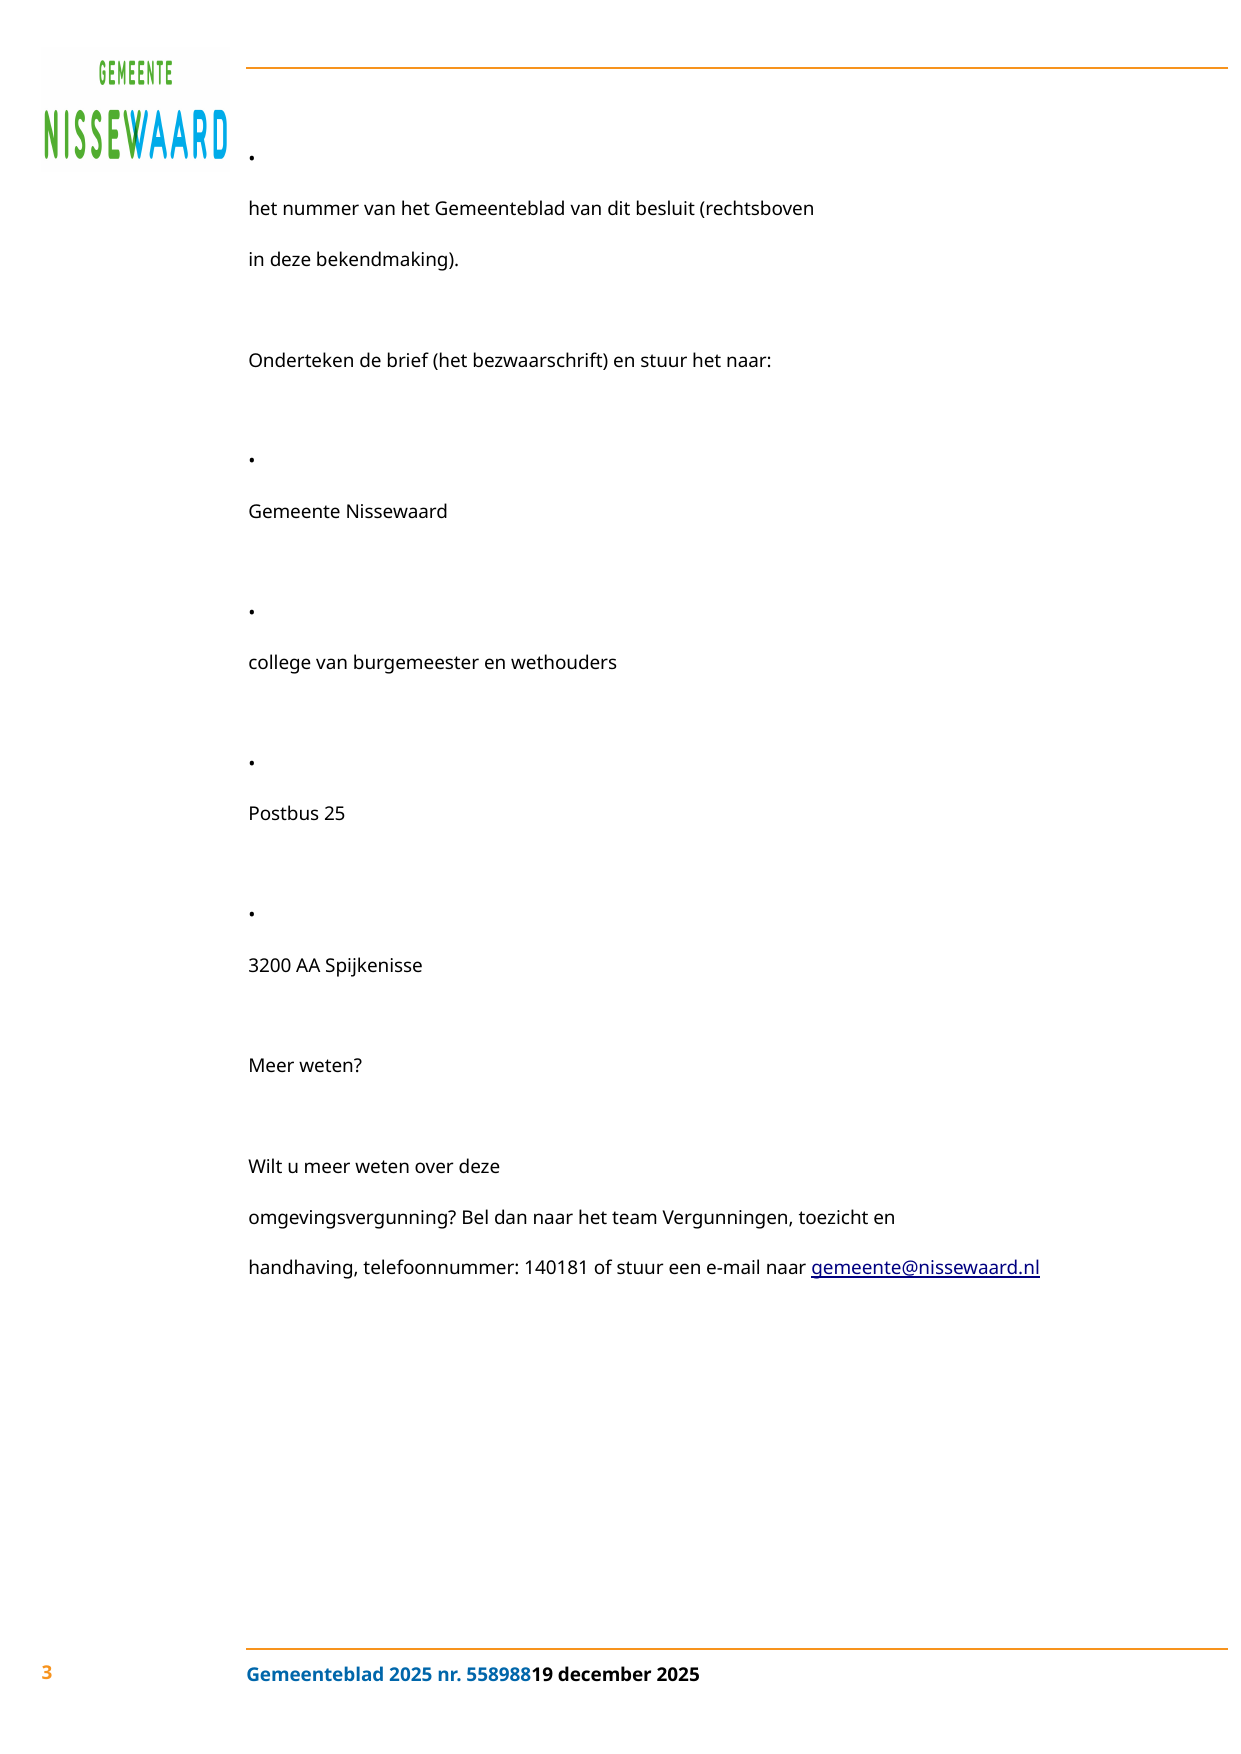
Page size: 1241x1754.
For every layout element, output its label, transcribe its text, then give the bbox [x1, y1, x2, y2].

text college van burgemeester en wethouders [248, 649, 1152, 675]
text • [248, 145, 1152, 171]
text Gemeente Nissewaard [248, 498, 1152, 524]
text Onderteken de brief (het bezwaarschrift) en stuur het naar: [248, 347, 1152, 373]
text het nummer van het Gemeenteblad van dit besluit (rechtsboven [248, 196, 1152, 221]
text • [248, 901, 1152, 927]
text • [248, 750, 1152, 776]
text handhaving, telefoonnummer: 140181 of stuur een e-mail naar gemeente@nissewaard.nl [248, 1254, 1152, 1280]
picture [41, 47, 231, 172]
text • [248, 599, 1152, 625]
text Meer weten? [248, 1053, 1152, 1078]
text in deze bekendmaking). [248, 246, 1152, 272]
text omgevingsvergunning? Bel dan naar het team Vergunningen, toezicht en [248, 1204, 1152, 1230]
text Postbus 25 [248, 801, 1152, 826]
text Wilt u meer weten over deze [248, 1153, 1152, 1179]
text • [248, 448, 1152, 473]
text 3200 AA Spijkenisse [248, 952, 1152, 978]
